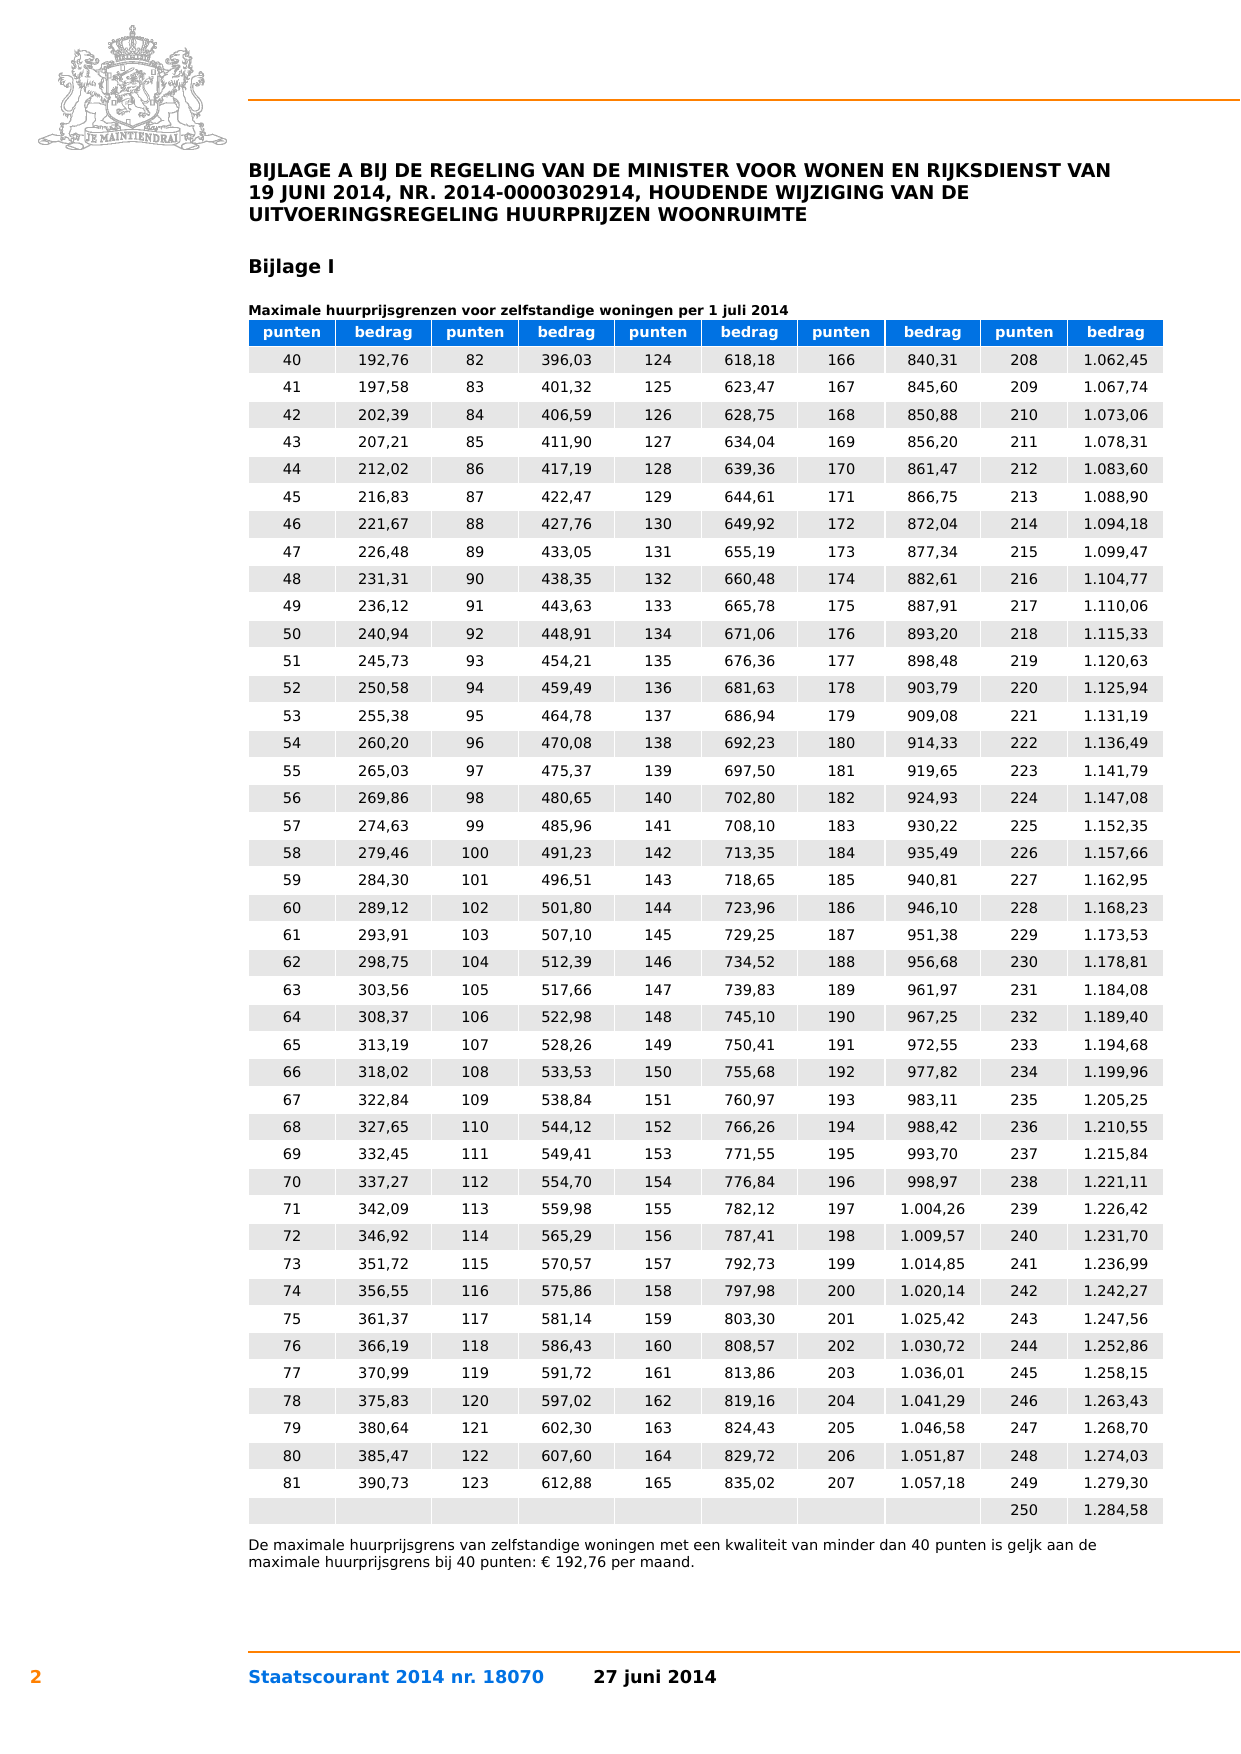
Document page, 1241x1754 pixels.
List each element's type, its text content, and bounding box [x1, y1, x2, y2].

table_cell 988,42 [886, 1114, 980, 1140]
table_cell 298,75 [336, 950, 431, 976]
table_cell 221 [981, 703, 1067, 729]
table_cell 88 [432, 511, 518, 538]
table_cell 293,91 [336, 922, 431, 949]
table_cell 236,12 [336, 594, 431, 620]
table_cell [432, 1498, 518, 1524]
table_cell 1.083,60 [1068, 457, 1163, 483]
table_cell 86 [432, 457, 518, 483]
table_cell 248 [981, 1443, 1067, 1469]
table_cell 972,55 [886, 1032, 980, 1058]
table_cell 1.041,29 [886, 1388, 980, 1414]
table_cell 829,72 [702, 1443, 797, 1469]
table_cell 1.242,27 [1068, 1279, 1163, 1305]
table_cell 491,23 [519, 840, 614, 866]
table_cell 882,61 [886, 566, 980, 592]
table_cell 128 [615, 457, 701, 483]
table_cell 93 [432, 648, 518, 675]
table_cell 189 [798, 977, 884, 1003]
table_cell 92 [432, 621, 518, 647]
table_cell 50 [249, 621, 335, 647]
table_cell 303,56 [336, 977, 431, 1003]
table_cell 109 [432, 1087, 518, 1113]
table_cell 60 [249, 895, 335, 921]
table_cell 83 [432, 374, 518, 401]
table_cell 229 [981, 922, 1067, 949]
table_cell 105 [432, 977, 518, 1003]
table_cell 639,36 [702, 457, 797, 483]
table_cell 222 [981, 731, 1067, 757]
table_cell 370,99 [336, 1361, 431, 1387]
table_cell 1.120,63 [1068, 648, 1163, 675]
table_cell 480,65 [519, 785, 614, 812]
table_cell 375,83 [336, 1388, 431, 1414]
table_cell 1.205,25 [1068, 1087, 1163, 1113]
table_cell 470,08 [519, 731, 614, 757]
table_cell 115 [432, 1251, 518, 1277]
table_cell 129 [615, 484, 701, 510]
table_cell 141 [615, 813, 701, 839]
table_cell 40 [249, 347, 335, 373]
table_cell 239 [981, 1196, 1067, 1223]
table_cell bedrag [886, 320, 980, 346]
table_cell 213 [981, 484, 1067, 510]
table_cell [798, 1498, 884, 1524]
table_cell 223 [981, 758, 1067, 784]
table_cell punten [249, 320, 335, 346]
table_cell 73 [249, 1251, 335, 1277]
table_cell 199 [798, 1251, 884, 1277]
table_cell bedrag [702, 320, 797, 346]
table_cell 380,64 [336, 1415, 431, 1442]
table_cell 209 [981, 374, 1067, 401]
table_cell 559,98 [519, 1196, 614, 1223]
table_cell 935,49 [886, 840, 980, 866]
table_cell 46 [249, 511, 335, 538]
table_cell 265,03 [336, 758, 431, 784]
table_cell 332,45 [336, 1141, 431, 1168]
table_cell 850,88 [886, 402, 980, 428]
table_cell 438,35 [519, 566, 614, 592]
table_cell 113 [432, 1196, 518, 1223]
table_cell 602,30 [519, 1415, 614, 1442]
table_cell 118 [432, 1333, 518, 1359]
table_cell 137 [615, 703, 701, 729]
table_cell 313,19 [336, 1032, 431, 1058]
table_cell 41 [249, 374, 335, 401]
table_cell 70 [249, 1169, 335, 1195]
table_cell 1.057,18 [886, 1470, 980, 1497]
table_cell 143 [615, 868, 701, 894]
table_cell 522,98 [519, 1005, 614, 1031]
table_cell 1.046,58 [886, 1415, 980, 1442]
table_cell 74 [249, 1279, 335, 1305]
table_cell 216,83 [336, 484, 431, 510]
table_cell 155 [615, 1196, 701, 1223]
table_cell punten [798, 320, 884, 346]
table_cell 162 [615, 1388, 701, 1414]
table_cell 342,09 [336, 1196, 431, 1223]
table_cell [702, 1498, 797, 1524]
table_cell 697,50 [702, 758, 797, 784]
table_cell 649,92 [702, 511, 797, 538]
table_cell 183 [798, 813, 884, 839]
table_cell 866,75 [886, 484, 980, 510]
table_cell 385,47 [336, 1443, 431, 1469]
table_cell 48 [249, 566, 335, 592]
table_cell 185 [798, 868, 884, 894]
table_cell 612,88 [519, 1470, 614, 1497]
table_cell 108 [432, 1059, 518, 1086]
table_cell 98 [432, 785, 518, 812]
table_cell De maximale huurprijsgrens van zelfstandige woningen met een kwaliteit van minder dan 40 punten is geljk aan de maximale huurprijsgrens bij 40 punten: € 192,76 per maand. [248, 1525, 1163, 1571]
table_cell 202,39 [336, 402, 431, 428]
table_cell 132 [615, 566, 701, 592]
table_cell 196 [798, 1169, 884, 1195]
table_cell 178 [798, 676, 884, 702]
table_cell 45 [249, 484, 335, 510]
table_cell 140 [615, 785, 701, 812]
table_cell 782,12 [702, 1196, 797, 1223]
table_cell 255,38 [336, 703, 431, 729]
table_cell 797,98 [702, 1279, 797, 1305]
table_cell 433,05 [519, 539, 614, 565]
table_cell 77 [249, 1361, 335, 1387]
table_cell 221,67 [336, 511, 431, 538]
table_cell 808,57 [702, 1333, 797, 1359]
table_cell 308,37 [336, 1005, 431, 1031]
table_cell [615, 1498, 701, 1524]
table_cell 1.020,14 [886, 1279, 980, 1305]
table_cell 217 [981, 594, 1067, 620]
table_cell 686,94 [702, 703, 797, 729]
table_cell 1.125,94 [1068, 676, 1163, 702]
table_cell 1.014,85 [886, 1251, 980, 1277]
table_cell 131 [615, 539, 701, 565]
table_cell 149 [615, 1032, 701, 1058]
table_cell 1.141,79 [1068, 758, 1163, 784]
table_cell 745,10 [702, 1005, 797, 1031]
table_cell 158 [615, 1279, 701, 1305]
table_cell 1.157,66 [1068, 840, 1163, 866]
table_cell 1.094,18 [1068, 511, 1163, 538]
table_cell 538,84 [519, 1087, 614, 1113]
table_cell 1.258,15 [1068, 1361, 1163, 1387]
table_cell 120 [432, 1388, 518, 1414]
table_cell 156 [615, 1224, 701, 1250]
table_cell 1.252,86 [1068, 1333, 1163, 1359]
table_cell 218 [981, 621, 1067, 647]
table_cell 117 [432, 1306, 518, 1332]
table_cell 776,84 [702, 1169, 797, 1195]
table_cell bedrag [1068, 320, 1163, 346]
table_cell 57 [249, 813, 335, 839]
table_cell 1.263,43 [1068, 1388, 1163, 1414]
table_cell 417,19 [519, 457, 614, 483]
table_cell 121 [432, 1415, 518, 1442]
table_cell 1.226,42 [1068, 1196, 1163, 1223]
table_cell 1.215,84 [1068, 1141, 1163, 1168]
table_cell 676,36 [702, 648, 797, 675]
table_cell 1.036,01 [886, 1361, 980, 1387]
table_cell punten [432, 320, 518, 346]
table_cell 760,97 [702, 1087, 797, 1113]
table_cell 58 [249, 840, 335, 866]
table_cell 554,70 [519, 1169, 614, 1195]
table_cell 289,12 [336, 895, 431, 921]
table_cell 1.030,72 [886, 1333, 980, 1359]
table_cell 206 [798, 1443, 884, 1469]
table_cell 173 [798, 539, 884, 565]
table_cell 80 [249, 1443, 335, 1469]
table_cell 250,58 [336, 676, 431, 702]
table_cell 127 [615, 429, 701, 456]
table_cell 581,14 [519, 1306, 614, 1332]
table_cell 1.131,19 [1068, 703, 1163, 729]
table_cell 133 [615, 594, 701, 620]
table_cell 165 [615, 1470, 701, 1497]
table_cell 64 [249, 1005, 335, 1031]
table_cell 411,90 [519, 429, 614, 456]
table_cell 755,68 [702, 1059, 797, 1086]
table_cell 284,30 [336, 868, 431, 894]
table_cell 1.152,35 [1068, 813, 1163, 839]
table_cell 111 [432, 1141, 518, 1168]
table_cell 998,97 [886, 1169, 980, 1195]
table_cell 42 [249, 402, 335, 428]
table_cell 427,76 [519, 511, 614, 538]
table_cell 713,35 [702, 840, 797, 866]
table_cell 235 [981, 1087, 1067, 1113]
table_cell 151 [615, 1087, 701, 1113]
table_cell 160 [615, 1333, 701, 1359]
table_cell 464,78 [519, 703, 614, 729]
table_cell 101 [432, 868, 518, 894]
table_cell bedrag [519, 320, 614, 346]
table_cell 1.247,56 [1068, 1306, 1163, 1332]
table_cell [249, 1498, 335, 1524]
table_cell 177 [798, 648, 884, 675]
table_cell 47 [249, 539, 335, 565]
table_cell 1.104,77 [1068, 566, 1163, 592]
table_cell 171 [798, 484, 884, 510]
table_cell 176 [798, 621, 884, 647]
picture [38, 25, 227, 150]
table_cell 533,53 [519, 1059, 614, 1086]
table_cell 116 [432, 1279, 518, 1305]
table_cell 1.004,26 [886, 1196, 980, 1223]
table_cell 247 [981, 1415, 1067, 1442]
table_cell 1.110,06 [1068, 594, 1163, 620]
table_cell 485,96 [519, 813, 614, 839]
table_cell 163 [615, 1415, 701, 1442]
table_cell 103 [432, 922, 518, 949]
table_cell 250 [981, 1498, 1067, 1524]
table_cell 100 [432, 840, 518, 866]
table_cell 517,66 [519, 977, 614, 1003]
table_cell 549,41 [519, 1141, 614, 1168]
table_cell 660,48 [702, 566, 797, 592]
table_cell 1.231,70 [1068, 1224, 1163, 1250]
table_cell 1.062,45 [1068, 347, 1163, 373]
table_cell 665,78 [702, 594, 797, 620]
table_cell 90 [432, 566, 518, 592]
table_cell 1.279,30 [1068, 1470, 1163, 1497]
table_cell 169 [798, 429, 884, 456]
table_cell 146 [615, 950, 701, 976]
table_cell 708,10 [702, 813, 797, 839]
table_cell 361,37 [336, 1306, 431, 1332]
table_cell 607,60 [519, 1443, 614, 1469]
table_cell 655,19 [702, 539, 797, 565]
table_cell 1.274,03 [1068, 1443, 1163, 1469]
table_cell 164 [615, 1443, 701, 1469]
table_cell 346,92 [336, 1224, 431, 1250]
table_cell 260,20 [336, 731, 431, 757]
table_cell 1.189,40 [1068, 1005, 1163, 1031]
table_cell 448,91 [519, 621, 614, 647]
table_cell 422,47 [519, 484, 614, 510]
table_cell 148 [615, 1005, 701, 1031]
table_cell 269,86 [336, 785, 431, 812]
table_cell 227 [981, 868, 1067, 894]
table_cell 903,79 [886, 676, 980, 702]
table_cell 628,75 [702, 402, 797, 428]
table_cell 240 [981, 1224, 1067, 1250]
table_cell 191 [798, 1032, 884, 1058]
table_cell 951,38 [886, 922, 980, 949]
table_cell 396,03 [519, 347, 614, 373]
table_cell 75 [249, 1306, 335, 1332]
table_cell 914,33 [886, 731, 980, 757]
table_cell 175 [798, 594, 884, 620]
table_cell 1.184,08 [1068, 977, 1163, 1003]
table_cell 366,19 [336, 1333, 431, 1359]
table_cell 99 [432, 813, 518, 839]
table_cell 1.099,47 [1068, 539, 1163, 565]
table_cell 144 [615, 895, 701, 921]
table_cell 570,57 [519, 1251, 614, 1277]
table_cell 147 [615, 977, 701, 1003]
table_cell 72 [249, 1224, 335, 1250]
table_cell 734,52 [702, 950, 797, 976]
table_cell 634,04 [702, 429, 797, 456]
table_cell 79 [249, 1415, 335, 1442]
table_cell [886, 1498, 980, 1524]
table_cell 1.284,58 [1068, 1498, 1163, 1524]
table_cell 97 [432, 758, 518, 784]
table_cell 723,96 [702, 895, 797, 921]
table_cell 188 [798, 950, 884, 976]
table_cell 236 [981, 1114, 1067, 1140]
table_cell 337,27 [336, 1169, 431, 1195]
table_cell 122 [432, 1443, 518, 1469]
table_cell 961,97 [886, 977, 980, 1003]
table_cell 1.194,68 [1068, 1032, 1163, 1058]
table_cell 243 [981, 1306, 1067, 1332]
table_cell 565,29 [519, 1224, 614, 1250]
table_cell 179 [798, 703, 884, 729]
table_cell 51 [249, 648, 335, 675]
table_cell 68 [249, 1114, 335, 1140]
table_cell 322,84 [336, 1087, 431, 1113]
table_cell 210 [981, 402, 1067, 428]
table_cell 54 [249, 731, 335, 757]
table_cell 212,02 [336, 457, 431, 483]
subtitle BIJLAGE A BIJ DE REGELING VAN DE MINISTER VOOR WONEN EN RIJKSDIENST VAN 19 JUNI 2014, NR. 2014-0000302914, HOUDENDE WIJZIGING VAN DE UITVOERINGSREGELING HUURPRIJZEN WOONRUIMTE [248, 160, 1163, 226]
table_cell [519, 1498, 614, 1524]
table_cell 237 [981, 1141, 1067, 1168]
table_cell 919,65 [886, 758, 980, 784]
table_cell 274,63 [336, 813, 431, 839]
table_cell 924,93 [886, 785, 980, 812]
table_cell 575,86 [519, 1279, 614, 1305]
table_cell 824,43 [702, 1415, 797, 1442]
table_cell 89 [432, 539, 518, 565]
table_cell 119 [432, 1361, 518, 1387]
table_cell 702,80 [702, 785, 797, 812]
table_cell 459,49 [519, 676, 614, 702]
table_cell 152 [615, 1114, 701, 1140]
table_cell 475,37 [519, 758, 614, 784]
table_cell 157 [615, 1251, 701, 1277]
table_cell 1.067,74 [1068, 374, 1163, 401]
subtitle Bijlage I [248, 256, 1163, 278]
table_cell 1.236,99 [1068, 1251, 1163, 1277]
table_cell 52 [249, 676, 335, 702]
table_cell 644,61 [702, 484, 797, 510]
table_cell 197 [798, 1196, 884, 1223]
table_cell 586,43 [519, 1333, 614, 1359]
table_cell 739,83 [702, 977, 797, 1003]
table_cell 1.078,31 [1068, 429, 1163, 456]
table_cell 766,26 [702, 1114, 797, 1140]
table_cell 84 [432, 402, 518, 428]
table_cell 212 [981, 457, 1067, 483]
table_cell 787,41 [702, 1224, 797, 1250]
table_cell 390,73 [336, 1470, 431, 1497]
table_cell 198 [798, 1224, 884, 1250]
table_cell 1.162,95 [1068, 868, 1163, 894]
table_cell 1.009,57 [886, 1224, 980, 1250]
table_cell 681,63 [702, 676, 797, 702]
table_cell 94 [432, 676, 518, 702]
table_cell 55 [249, 758, 335, 784]
table_cell 135 [615, 648, 701, 675]
table_cell 771,55 [702, 1141, 797, 1168]
table_cell 226 [981, 840, 1067, 866]
table_cell 56 [249, 785, 335, 812]
table_cell 63 [249, 977, 335, 1003]
table_cell 195 [798, 1141, 884, 1168]
table_cell 1.051,87 [886, 1443, 980, 1469]
table_cell 192,76 [336, 347, 431, 373]
table_cell 106 [432, 1005, 518, 1031]
table_cell 692,23 [702, 731, 797, 757]
table_cell 192 [798, 1059, 884, 1086]
table_cell 215 [981, 539, 1067, 565]
table_cell 219 [981, 648, 1067, 675]
table_cell 49 [249, 594, 335, 620]
table_cell 138 [615, 731, 701, 757]
table_cell 898,48 [886, 648, 980, 675]
table_cell 840,31 [886, 347, 980, 373]
table_cell 139 [615, 758, 701, 784]
table_cell 930,22 [886, 813, 980, 839]
table_cell 123 [432, 1470, 518, 1497]
table_cell 184 [798, 840, 884, 866]
table_cell 1.136,49 [1068, 731, 1163, 757]
table_cell 232 [981, 1005, 1067, 1031]
table_cell 977,82 [886, 1059, 980, 1086]
table_cell 230 [981, 950, 1067, 976]
table_cell 496,51 [519, 868, 614, 894]
table_cell 623,47 [702, 374, 797, 401]
table_cell 245 [981, 1361, 1067, 1387]
table_cell 279,46 [336, 840, 431, 866]
table_cell 170 [798, 457, 884, 483]
table_cell 234 [981, 1059, 1067, 1086]
table_cell 893,20 [886, 621, 980, 647]
table_cell 62 [249, 950, 335, 976]
table_cell 207,21 [336, 429, 431, 456]
table_cell 202 [798, 1333, 884, 1359]
table_cell 856,20 [886, 429, 980, 456]
table_cell 993,70 [886, 1141, 980, 1168]
table_cell 193 [798, 1087, 884, 1113]
table_cell 85 [432, 429, 518, 456]
table_cell 226,48 [336, 539, 431, 565]
table_cell 71 [249, 1196, 335, 1223]
table_header Maximale huurprijsgrenzen voor zelfstandige woningen per 1 juli 2014 [248, 303, 1163, 318]
table_cell 233 [981, 1032, 1067, 1058]
table_cell 76 [249, 1333, 335, 1359]
table_cell 528,26 [519, 1032, 614, 1058]
table_cell 200 [798, 1279, 884, 1305]
table_cell 1.210,55 [1068, 1114, 1163, 1140]
table_cell 208 [981, 347, 1067, 373]
table_cell 203 [798, 1361, 884, 1387]
table_cell 153 [615, 1141, 701, 1168]
table_cell 44 [249, 457, 335, 483]
table_cell 244 [981, 1333, 1067, 1359]
table_cell 238 [981, 1169, 1067, 1195]
table_cell 1.199,96 [1068, 1059, 1163, 1086]
table_cell 356,55 [336, 1279, 431, 1305]
table_cell 91 [432, 594, 518, 620]
table_cell 142 [615, 840, 701, 866]
table_cell 877,34 [886, 539, 980, 565]
table_cell 1.268,70 [1068, 1415, 1163, 1442]
table_cell 107 [432, 1032, 518, 1058]
table_cell [336, 1498, 431, 1524]
table_cell 216 [981, 566, 1067, 592]
table_cell 1.221,11 [1068, 1169, 1163, 1195]
table_cell 242 [981, 1279, 1067, 1305]
table_cell 1.168,23 [1068, 895, 1163, 921]
table_cell 718,65 [702, 868, 797, 894]
table_cell 161 [615, 1361, 701, 1387]
table_cell 887,91 [886, 594, 980, 620]
table_cell 835,02 [702, 1470, 797, 1497]
table_cell 194 [798, 1114, 884, 1140]
table_cell 591,72 [519, 1361, 614, 1387]
table_cell 110 [432, 1114, 518, 1140]
table_cell 204 [798, 1388, 884, 1414]
table_cell 671,06 [702, 621, 797, 647]
table_cell 190 [798, 1005, 884, 1031]
table_cell 1.088,90 [1068, 484, 1163, 510]
table_cell 87 [432, 484, 518, 510]
table_cell 78 [249, 1388, 335, 1414]
table_cell 201 [798, 1306, 884, 1332]
table_cell 124 [615, 347, 701, 373]
table_cell 82 [432, 347, 518, 373]
table_cell 512,39 [519, 950, 614, 976]
table_cell 61 [249, 922, 335, 949]
table_cell 43 [249, 429, 335, 456]
table_cell 182 [798, 785, 884, 812]
table_cell 241 [981, 1251, 1067, 1277]
table_cell 150 [615, 1059, 701, 1086]
table_cell 872,04 [886, 511, 980, 538]
table_cell 443,63 [519, 594, 614, 620]
table_cell 618,18 [702, 347, 797, 373]
table_cell 318,02 [336, 1059, 431, 1086]
table_cell 401,32 [519, 374, 614, 401]
table_cell 112 [432, 1169, 518, 1195]
table_cell 803,30 [702, 1306, 797, 1332]
table_cell 205 [798, 1415, 884, 1442]
table_cell 501,80 [519, 895, 614, 921]
table_cell 145 [615, 922, 701, 949]
table_cell 597,02 [519, 1388, 614, 1414]
table_cell 231,31 [336, 566, 431, 592]
table_cell 956,68 [886, 950, 980, 976]
table_cell 159 [615, 1306, 701, 1332]
table_cell 168 [798, 402, 884, 428]
table_cell bedrag [336, 320, 431, 346]
table_cell 53 [249, 703, 335, 729]
table_cell 187 [798, 922, 884, 949]
table_cell 186 [798, 895, 884, 921]
table_cell 69 [249, 1141, 335, 1168]
table_cell 66 [249, 1059, 335, 1086]
table_cell 1.115,33 [1068, 621, 1163, 647]
table_cell 240,94 [336, 621, 431, 647]
table_cell 214 [981, 511, 1067, 538]
table_cell 507,10 [519, 922, 614, 949]
table_cell 1.025,42 [886, 1306, 980, 1332]
table_cell 125 [615, 374, 701, 401]
table_cell 174 [798, 566, 884, 592]
table_cell 406,59 [519, 402, 614, 428]
table_cell 231 [981, 977, 1067, 1003]
table_cell 792,73 [702, 1251, 797, 1277]
table_cell 819,16 [702, 1388, 797, 1414]
table_cell 224 [981, 785, 1067, 812]
table_cell 172 [798, 511, 884, 538]
table_cell 96 [432, 731, 518, 757]
table_cell 729,25 [702, 922, 797, 949]
table_cell 211 [981, 429, 1067, 456]
table_cell 207 [798, 1470, 884, 1497]
table_cell 154 [615, 1169, 701, 1195]
table_cell 130 [615, 511, 701, 538]
table_cell 544,12 [519, 1114, 614, 1140]
table_cell 351,72 [336, 1251, 431, 1277]
table_cell 134 [615, 621, 701, 647]
table_cell 246 [981, 1388, 1067, 1414]
table_cell 126 [615, 402, 701, 428]
table_cell 1.073,06 [1068, 402, 1163, 428]
table_cell 750,41 [702, 1032, 797, 1058]
table_cell 197,58 [336, 374, 431, 401]
table_cell 81 [249, 1470, 335, 1497]
table_cell 967,25 [886, 1005, 980, 1031]
table_cell 220 [981, 676, 1067, 702]
table_cell 327,65 [336, 1114, 431, 1140]
table_cell 1.147,08 [1068, 785, 1163, 812]
table_cell 845,60 [886, 374, 980, 401]
table_cell 861,47 [886, 457, 980, 483]
table_cell 67 [249, 1087, 335, 1113]
table_cell 225 [981, 813, 1067, 839]
table_cell 1.173,53 [1068, 922, 1163, 949]
table_cell 59 [249, 868, 335, 894]
table_cell 181 [798, 758, 884, 784]
table_cell 166 [798, 347, 884, 373]
table_cell 114 [432, 1224, 518, 1250]
table_cell 909,08 [886, 703, 980, 729]
table_cell 940,81 [886, 868, 980, 894]
table_cell punten [615, 320, 701, 346]
table_cell 983,11 [886, 1087, 980, 1113]
table_cell 1.178,81 [1068, 950, 1163, 976]
table_cell 228 [981, 895, 1067, 921]
table_cell 245,73 [336, 648, 431, 675]
table_cell 813,86 [702, 1361, 797, 1387]
table_cell 136 [615, 676, 701, 702]
table_cell 95 [432, 703, 518, 729]
table_cell 102 [432, 895, 518, 921]
table_cell 104 [432, 950, 518, 976]
table_cell 249 [981, 1470, 1067, 1497]
table_cell 180 [798, 731, 884, 757]
table_cell 65 [249, 1032, 335, 1058]
table_cell 167 [798, 374, 884, 401]
table_cell 946,10 [886, 895, 980, 921]
table_cell punten [981, 320, 1067, 346]
table_cell 454,21 [519, 648, 614, 675]
